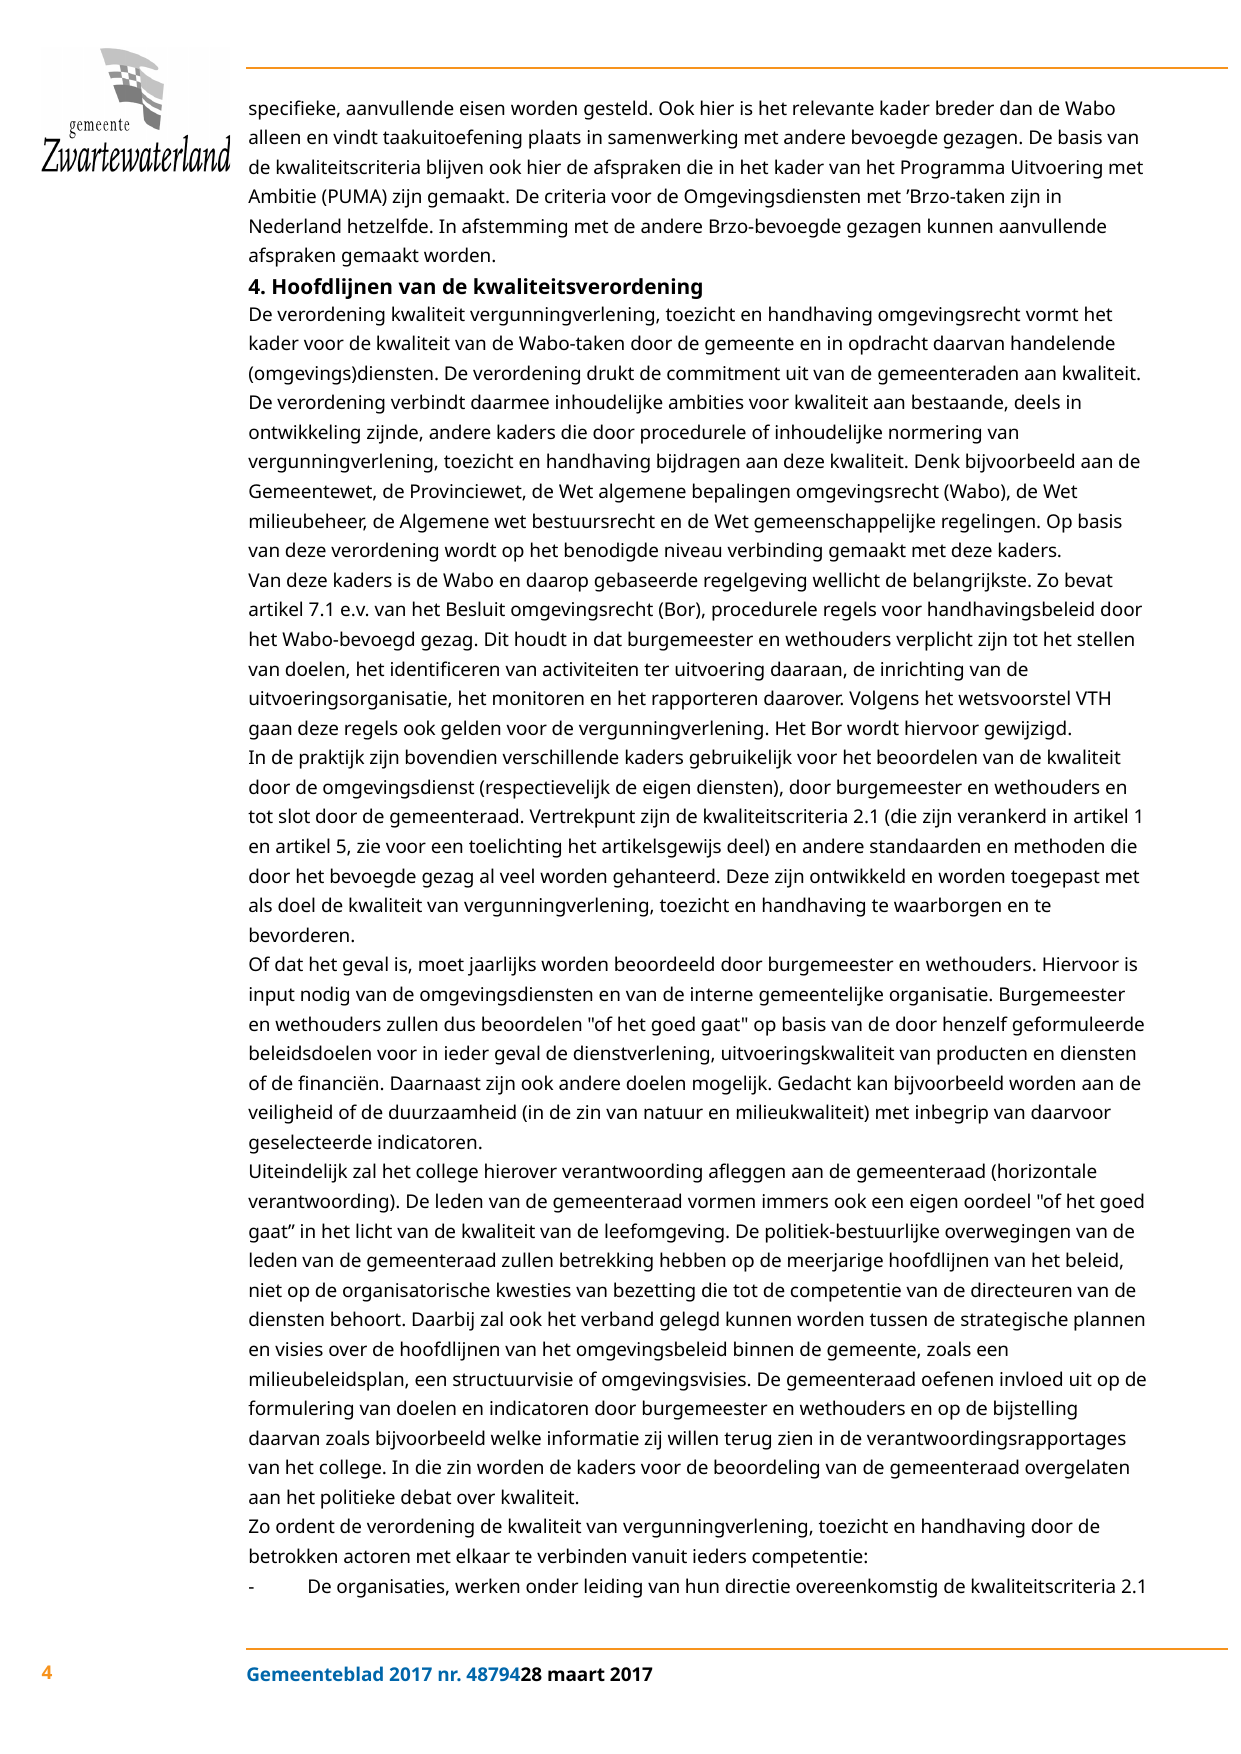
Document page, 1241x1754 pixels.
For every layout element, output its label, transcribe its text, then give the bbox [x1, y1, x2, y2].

text De verordening verbindt daarmee inhoudelijke ambities voor kwaliteit aan bestaande, deels in ontwikkeling zijnde, andere kaders die door procedurele of inhoudelijke normering van vergunningverlening, toezicht en handhaving bijdragen aan deze kwaliteit. Denk bijvoorbeeld aan de Gemeentewet, de Provinciewet, de Wet algemene bepalingen omgevingsrecht (Wabo), de Wet milieubeheer, de Algemene wet bestuursrecht en de Wet gemeenschappelijke regelingen. Op basis van deze verordening wordt op het benodigde niveau verbinding gemaakt met deze kaders. [248, 389, 1152, 563]
text In de praktijk zijn bovendien verschillende kaders gebruikelijk voor het beoordelen van de kwaliteit door de omgevingsdienst (respectievelijk de eigen diensten), door burgemeester en wethouders en tot slot door de gemeenteraad. Vertrekpunt zijn de kwaliteitscriteria 2.1 (die zijn verankerd in artikel 1 en artikel 5, zie voor een toelichting het artikelsgewijs deel) en andere standaarden en methoden die door het bevoegde gezag al veel worden gehanteerd. Deze zijn ontwikkeld en worden toegepast met als doel de kwaliteit van vergunningverlening, toezicht en handhaving te waarborgen en te bevorderen. [248, 744, 1152, 948]
picture [41, 47, 231, 172]
text specifieke, aanvullende eisen worden gesteld. Ook hier is het relevante kader breder dan de Wabo alleen en vindt taakuitoefening plaats in samenwerking met andere bevoegde gezagen. De basis van de kwaliteitscriteria blijven ook hier de afspraken die in het kader van het Programma Uitvoering met Ambitie (PUMA) zijn gemaakt. De criteria voor de Omgevingsdiensten met ’Brzo-taken zijn in Nederland hetzelfde. In afstemming met de andere Brzo-bevoegde gezagen kunnen aanvullende afspraken gemaakt worden. [248, 95, 1152, 268]
text Van deze kaders is de Wabo en daarop gebaseerde regelgeving wellicht de belangrijkste. Zo bevat artikel 7.1 e.v. van het Besluit omgevingsrecht (Bor), procedurele regels voor handhavingsbeleid door het Wabo-bevoegd gezag. Dit houdt in dat burgemeester en wethouders verplicht zijn tot het stellen van doelen, het identificeren van activiteiten ter uitvoering daaraan, de inrichting van de uitvoeringsorganisatie, het monitoren en het rapporteren daarover. Volgens het wetsvoorstel VTH gaan deze regels ook gelden voor de vergunningverlening. Het Bor wordt hiervoor gewijzigd. [248, 567, 1152, 741]
text Uiteindelijk zal het college hierover verantwoording afleggen aan de gemeenteraad (horizontale verantwoording). De leden van de gemeenteraad vormen immers ook een eigen oordeel "of het goed gaat” in het licht van de kwaliteit van de leefomgeving. De politiek-bestuurlijke overwegingen van de leden van de gemeenteraad zullen betrekking hebben op de meerjarige hoofdlijnen van het beleid, niet op de organisatorische kwesties van bezetting die tot de competentie van de directeuren van de diensten behoort. Daarbij zal ook het verband gelegd kunnen worden tussen de strategische plannen en visies over de hoofdlijnen van het omgevingsbeleid binnen de gemeente, zoals een milieubeleidsplan, een structuurvisie of omgevingsvisies. De gemeenteraad oefenen invloed uit op de formulering van doelen en indicatoren door burgemeester en wethouders en op de bijstelling daarvan zoals bijvoorbeeld welke informatie zij willen terug zien in de verantwoordingsrapportages van het college. In die zin worden de kaders voor de beoordeling van de gemeenteraad overgelaten aan het politieke debat over kwaliteit. [248, 1159, 1152, 1510]
text De verordening kwaliteit vergunningverlening, toezicht en handhaving omgevingsrecht vormt het kader voor de kwaliteit van de Wabo-taken door de gemeente en in opdracht daarvan handelende (omgevings)diensten. De verordening drukt de commitment uit van de gemeenteraden aan kwaliteit. [248, 301, 1152, 386]
text Zo ordent de verordening de kwaliteit van vergunningverlening, toezicht en handhaving door de betrokken actoren met elkaar te verbinden vanuit ieders competentie: [248, 1514, 1152, 1569]
text Of dat het geval is, moet jaarlijks worden beoordeeld door burgemeester en wethouders. Hiervoor is input nodig van de omgevingsdiensten en van de interne gemeentelijke organisatie. Burgemeester en wethouders zullen dus beoordelen "of het goed gaat" op basis van de door henzelf geformuleerde beleidsdoelen voor in ieder geval de dienstverlening, uitvoeringskwaliteit van producten en diensten of de financiën. Daarnaast zijn ook andere doelen mogelijk. Gedacht kan bijvoorbeeld worden aan de veiligheid of de duurzaamheid (in de zin van natuur en milieukwaliteit) met inbegrip van daarvoor geselecteerde indicatoren. [248, 952, 1152, 1155]
list De organisaties, werken onder leiding van hun directie overeenkomstig de kwaliteitscriteria 2.1 [248, 1573, 1152, 1598]
text 4. Hoofdlijnen van de kwaliteitsverordening [248, 272, 1152, 301]
